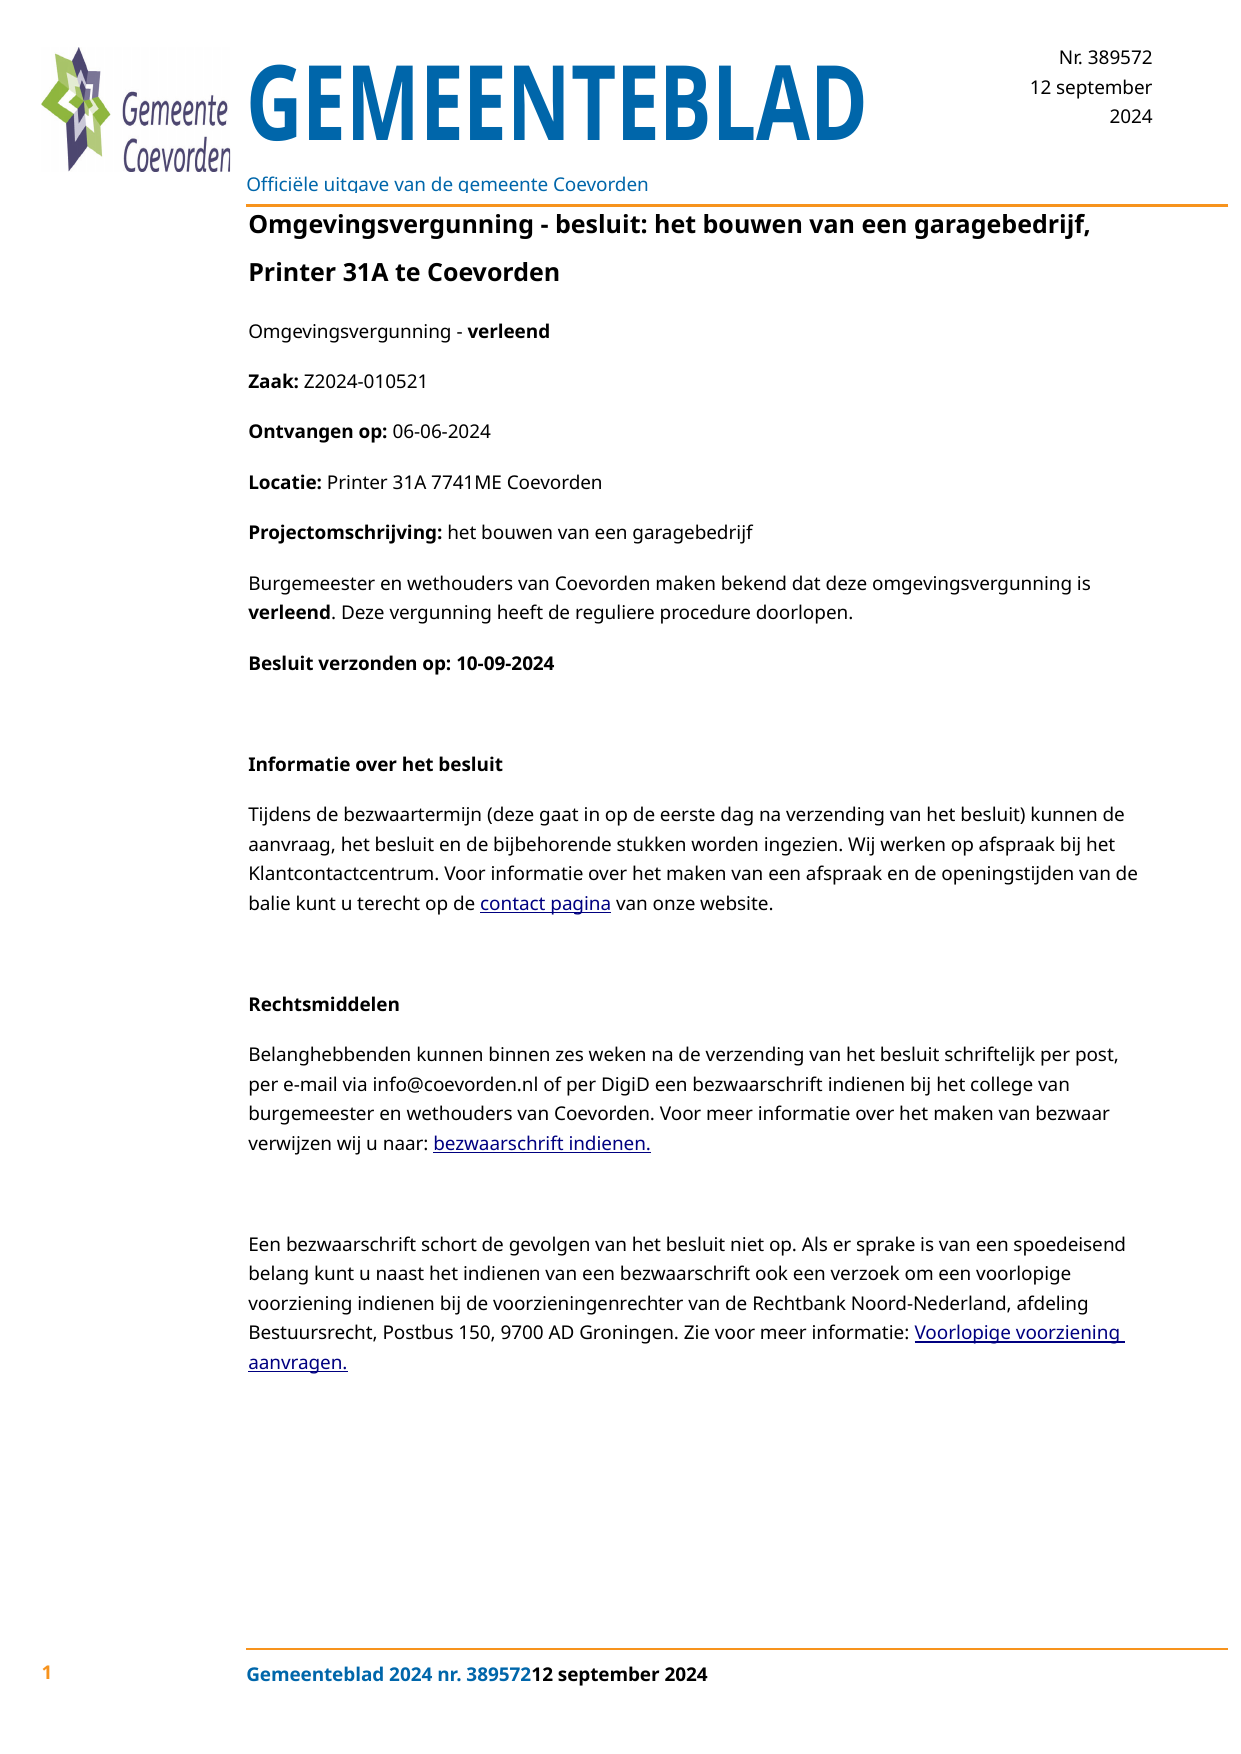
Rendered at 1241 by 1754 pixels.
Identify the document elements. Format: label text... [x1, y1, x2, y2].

text Informatie over het besluit [248, 751, 1152, 777]
text Burgemeester en wethouders van Coevorden maken bekend dat deze omgevingsvergunning is verleend. Deze vergunning heeft de reguliere procedure doorlopen. [248, 570, 1152, 625]
picture [41, 47, 231, 172]
text Projectomschrijving: het bouwen van een garagebedrijf [248, 519, 1152, 545]
text Ontvangen op: 06-06-2024 [248, 419, 1152, 444]
text Belanghebbenden kunnen binnen zes weken na de verzending van het besluit schriftelijk per post, per e-mail via info@coevorden.nl of per DigiD een bezwaarschrift indienen bij het college van burgemeester en wethouders van Coevorden. Voor meer informatie over het maken van bezwaar verwijzen wij u naar: bezwaarschrift indienen. [248, 1041, 1152, 1156]
text Tijdens de bezwaartermijn (deze gaat in op de eerste dag na verzending van het besluit) kunnen de aanvraag, het besluit en de bijbehorende stukken worden ingezien. Wij werken op afspraak bij het Klantcontactcentrum. Voor informatie over het maken van een afspraak en de openingstijden van de balie kunt u terecht op de contact pagina van onze website. [248, 801, 1152, 916]
text Een bezwaarschrift schort de gevolgen van het besluit niet op. Als er sprake is van een spoedeisend belang kunt u naast het indienen van een bezwaarschrift ook een verzoek om een voorlopige voorziening indienen bij de voorzieningenrechter van de Rechtbank Noord-Nederland, afdeling Bestuursrecht, Postbus 150, 9700 AD Groningen. Zie voor meer informatie: Voorlopige voorziening aanvragen. [248, 1231, 1152, 1375]
text Locatie: Printer 31A 7741ME Coevorden [248, 469, 1152, 495]
text Zaak: Z2024-010521 [248, 368, 1152, 394]
text Omgevingsvergunning - besluit: het bouwen van een garagebedrijf, Printer 31A te Coevorden [248, 207, 1152, 288]
text Rechtsmiddelen [248, 991, 1152, 1017]
text Besluit verzonden op: 10-09-2024 [248, 650, 1152, 676]
text Omgevingsvergunning - verleend [248, 318, 1152, 344]
